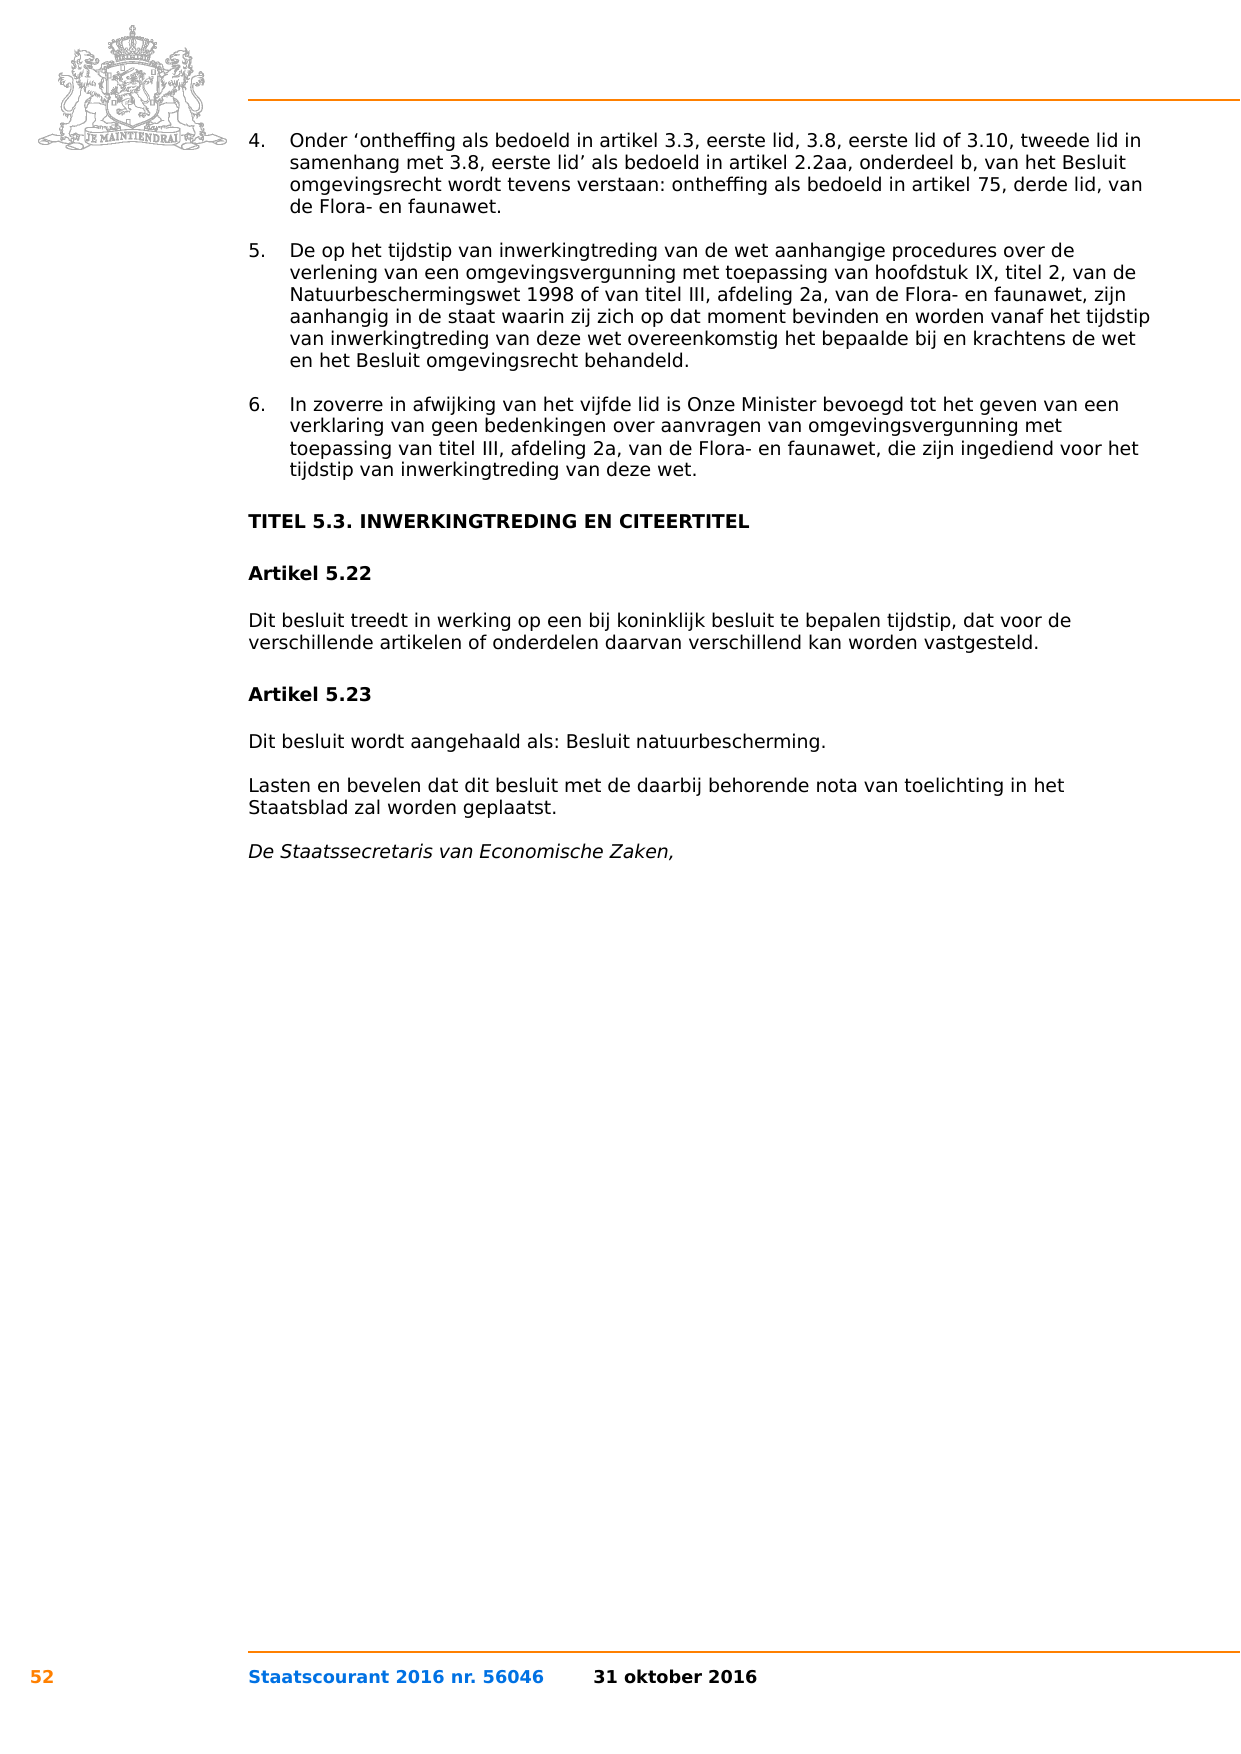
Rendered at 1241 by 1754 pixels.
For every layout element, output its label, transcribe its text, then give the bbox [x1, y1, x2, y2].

text 5. De op het tijdstip van inwerkingtreding van de wet aanhangige procedures over de verlening van een omgevingsvergunning met toepassing van hoofdstuk IX, titel 2, van de Natuurbeschermingswet 1998 of van titel III, afdeling 2a, van de Flora- en faunawet, zijn aanhangig in de staat waarin zij zich op dat moment bevinden en worden vanaf het tijdstip van inwerkingtreding van deze wet overeenkomstig het bepaalde bij en krachtens de wet en het Besluit omgevingsrecht behandeld. [248, 240, 1163, 372]
text De Staatssecretaris van Economische Zaken, [248, 841, 1163, 863]
text Lasten en bevelen dat dit besluit met de daarbij behorende nota van toelichting in het Staatsblad zal worden geplaatst. [248, 775, 1163, 819]
text Dit besluit treedt in werking op een bij koninklijk besluit te bepalen tijdstip, dat voor de verschillende artikelen of onderdelen daarvan verschillend kan worden vastgesteld. [248, 610, 1163, 654]
subtitle Artikel 5.22 [248, 563, 1163, 585]
picture [38, 25, 227, 150]
subtitle TITEL 5.3. INWERKINGTREDING EN CITEERTITEL [248, 511, 1163, 533]
text Dit besluit wordt aangehaald als: Besluit natuurbescherming. [248, 731, 1163, 753]
text 6. In zoverre in afwijking van het vijfde lid is Onze Minister bevoegd tot het geven van een verklaring van geen bedenkingen over aanvragen van omgevingsvergunning met toepassing van titel III, afdeling 2a, van de Flora- en faunawet, die zijn ingediend voor het tijdstip van inwerkingtreding van deze wet. [248, 393, 1163, 481]
text 4. Onder ‘ontheffing als bedoeld in artikel 3.3, eerste lid, 3.8, eerste lid of 3.10, tweede lid in samenhang met 3.8, eerste lid’ als bedoeld in artikel 2.2aa, onderdeel b, van het Besluit omgevingsrecht wordt tevens verstaan: ontheffing als bedoeld in artikel 75, derde lid, van de Flora- en faunawet. [248, 130, 1163, 218]
subtitle Artikel 5.23 [248, 684, 1163, 706]
